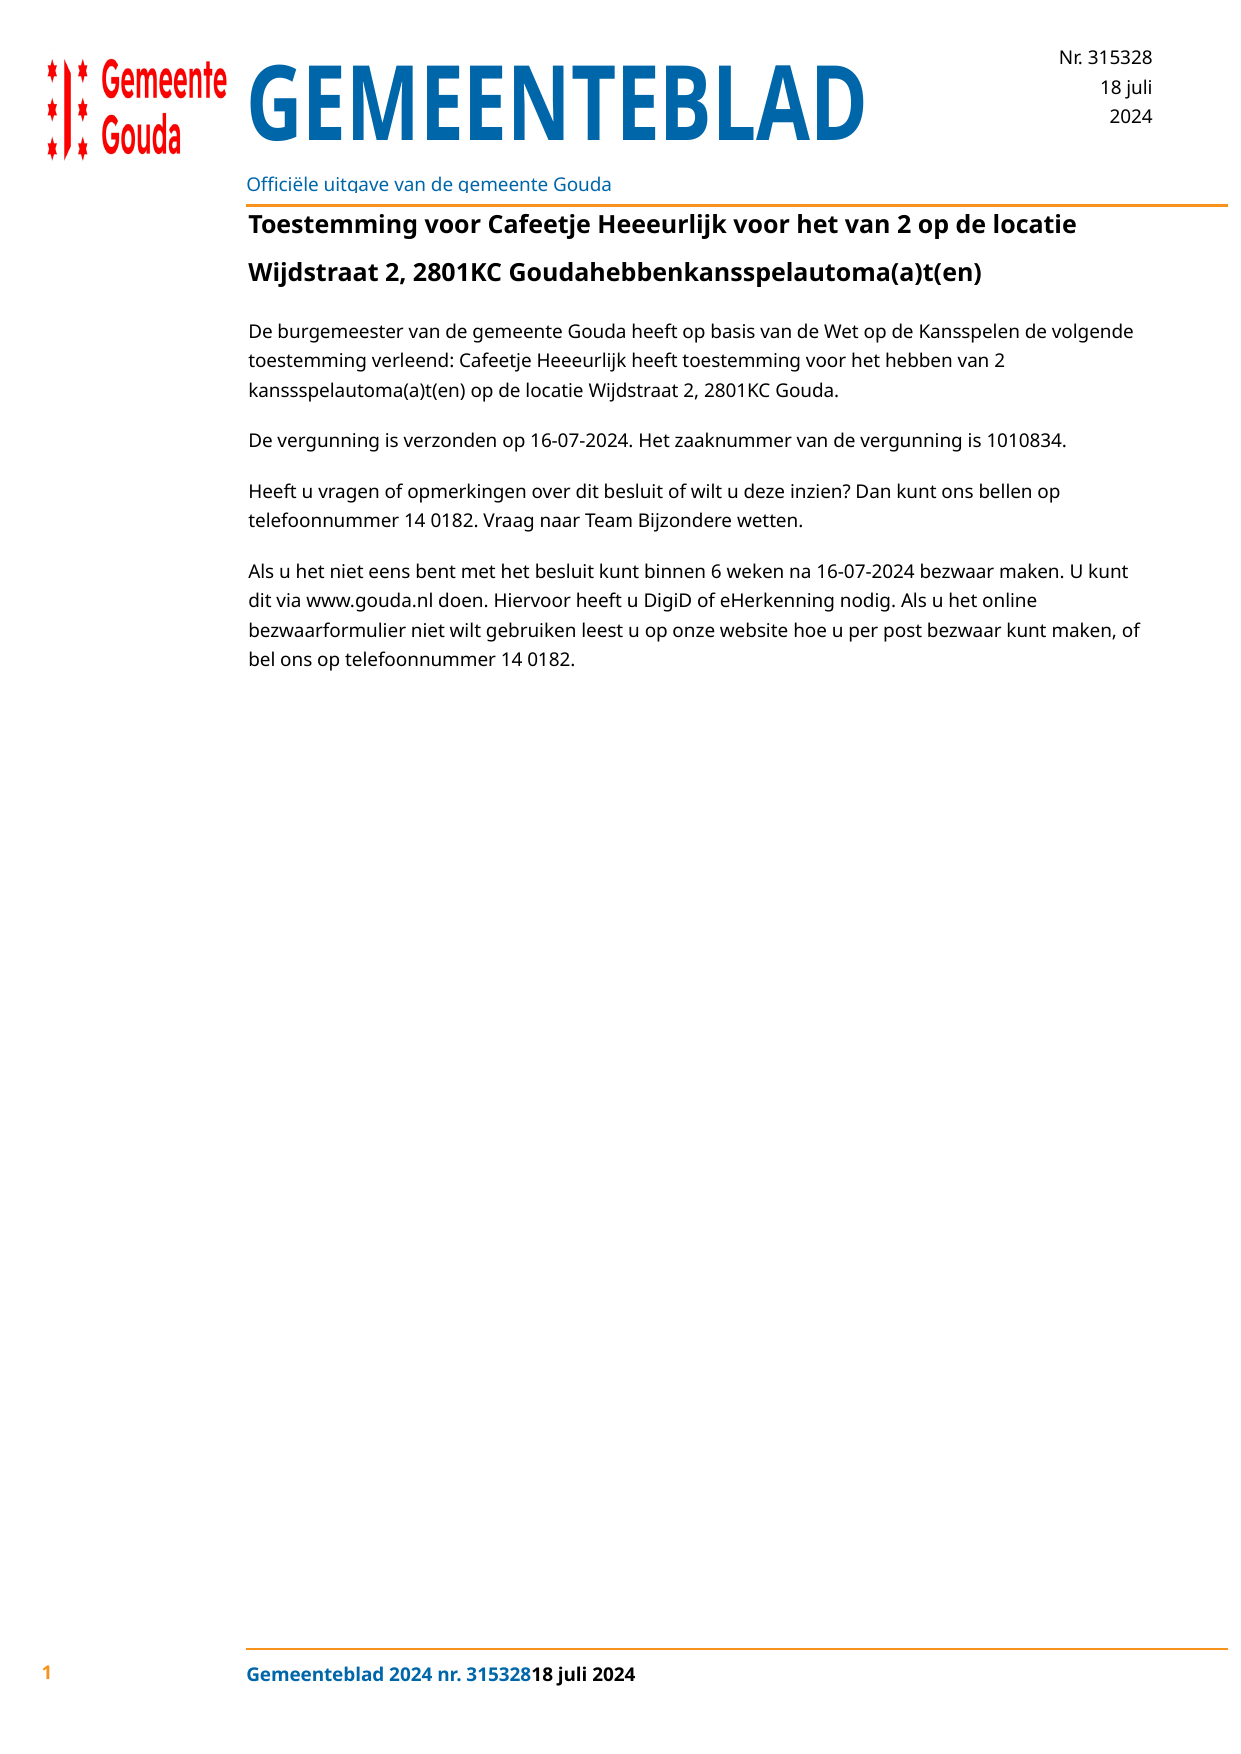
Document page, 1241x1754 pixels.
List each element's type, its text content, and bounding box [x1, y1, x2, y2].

picture [41, 47, 231, 172]
text Toestemming voor Cafeetje Heeeurlijk voor het van 2 op de locatie Wijdstraat 2, 2801KC Goudahebbenkansspelautoma(a)t(en) [248, 207, 1152, 288]
text De vergunning is verzonden op 16-07-2024. Het zaaknummer van de vergunning is 1010834. [248, 427, 1152, 453]
text Heeft u vragen of opmerkingen over dit besluit of wilt u deze inzien? Dan kunt ons bellen op telefoonnummer 14 0182. Vraag naar Team Bijzondere wetten. [248, 478, 1152, 533]
text De burgemeester van de gemeente Gouda heeft op basis van de Wet op de Kansspelen de volgende toestemming verleend: Cafeetje Heeeurlijk heeft toestemming voor het hebben van 2 kanssspelautoma(a)t(en) op de locatie Wijdstraat 2, 2801KC Gouda. [248, 318, 1152, 403]
text Als u het niet eens bent met het besluit kunt binnen 6 weken na 16-07-2024 bezwaar maken. U kunt dit via www.gouda.nl doen. Hiervoor heeft u DigiD of eHerkenning nodig. Als u het online bezwaarformulier niet wilt gebruiken leest u op onze website hoe u per post bezwaar kunt maken, of bel ons op telefoonnummer 14 0182. [248, 558, 1152, 672]
